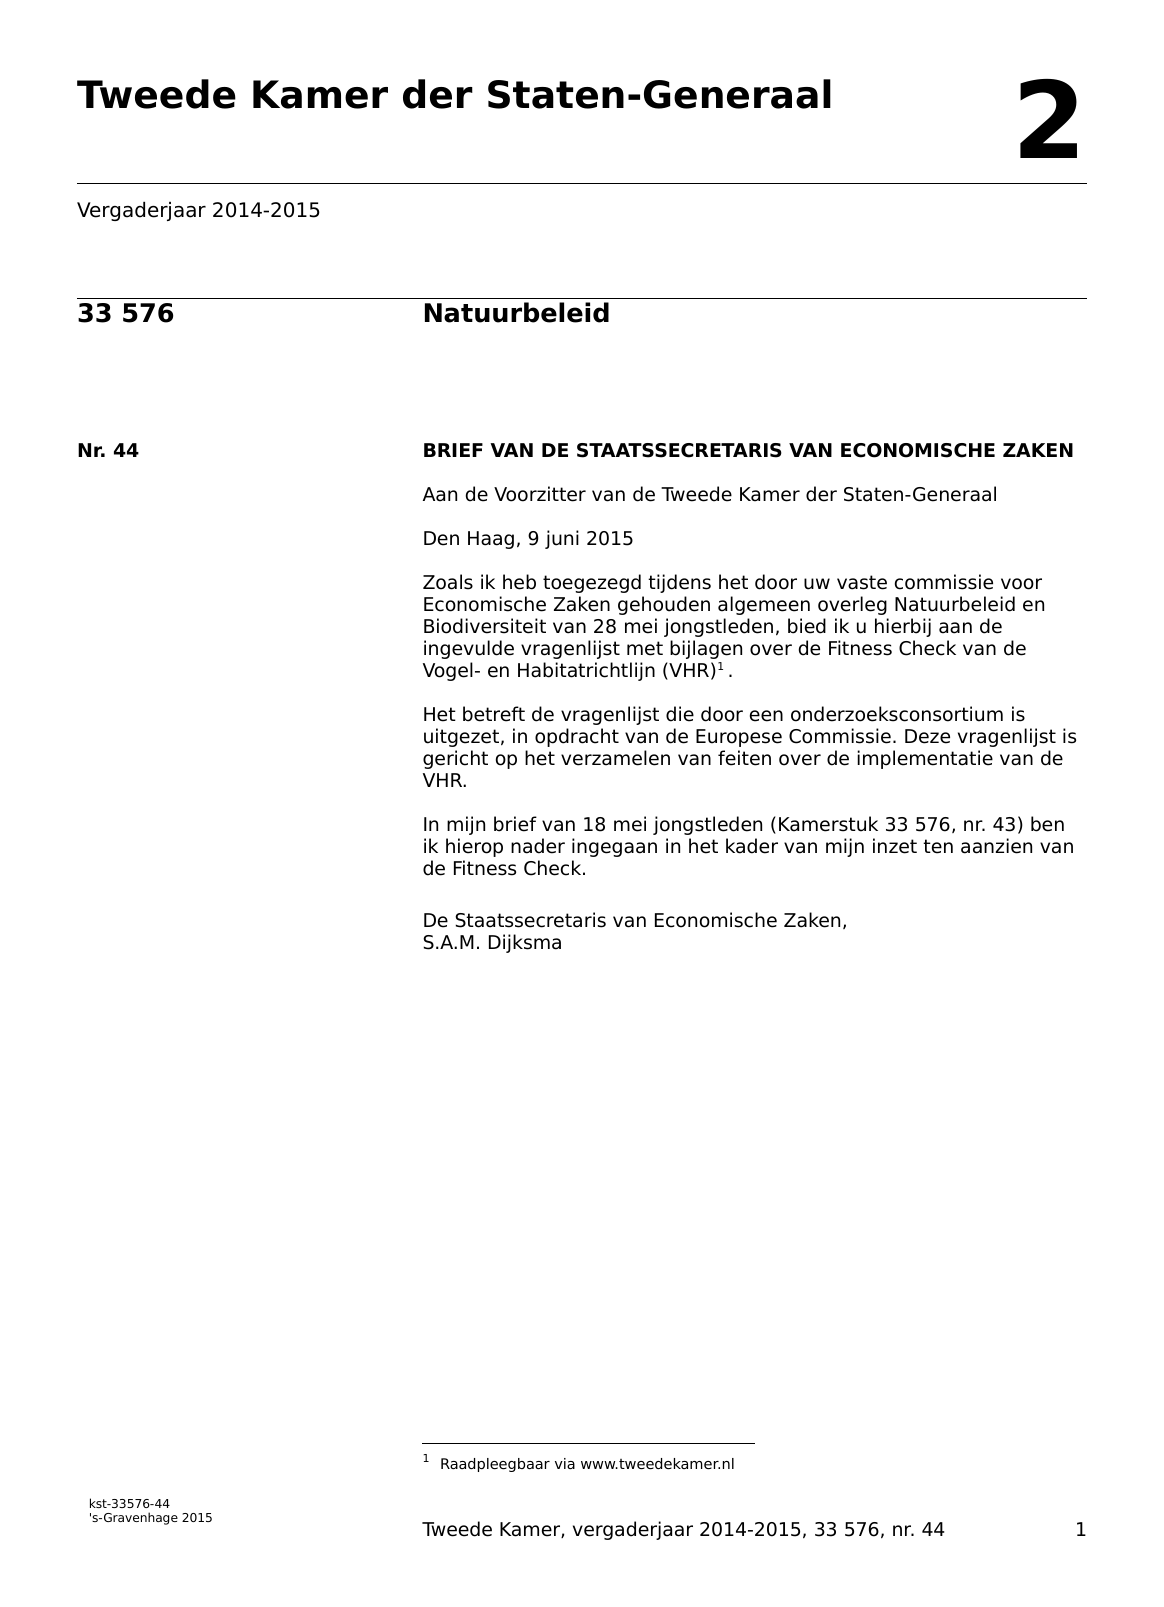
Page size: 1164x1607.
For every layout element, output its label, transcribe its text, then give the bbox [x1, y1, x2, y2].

table_header Tweede Kamer der Staten-Generaal [77, 59, 886, 183]
text 's-Gravenhage 2015 [88, 1511, 323, 1525]
table_cell Vergaderjaar 2014-2015 [77, 184, 1087, 298]
text Het betreft de vragenlijst die door een onderzoeksconsortium is uitgezet, in opdracht van de Europese Commissie. Deze vragenlijst is gericht op het verzamelen van feiten over de implementatie van de VHR. [422, 704, 1087, 792]
subtitle Nr. 44 BRIEF VAN DE STAATSSECRETARIS VAN ECONOMISCHE ZAKEN [77, 440, 1087, 462]
text Zoals ik heb toegezegd tijdens het door uw vaste commissie voor Economische Zaken gehouden algemeen overleg Natuurbeleid en Biodiversiteit van 28 mei jongstleden, bied ik u hierbij aan de ingevulde vragenlijst met bijlagen over de Fitness Check van de Vogel- en Habitatrichtlijn (VHR). [422, 572, 1087, 682]
text De Staatssecretaris van Economische Zaken, S.A.M. Dijksma [422, 910, 1087, 954]
text Den Haag, 9 juni 2015 [422, 528, 1087, 550]
subtitle 33 576 Natuurbeleid [77, 299, 1087, 329]
text Aan de Voorzitter van de Tweede Kamer der Staten-Generaal [422, 484, 1087, 506]
table_header 2 [886, 59, 1087, 183]
text In mijn brief van 18 mei jongstleden (Kamerstuk 33 576, nr. 43) ben ik hierop nader ingegaan in het kader van mijn inzet ten aanzien van de Fitness Check. [422, 814, 1087, 880]
text kst-33576-44 [88, 1497, 323, 1511]
text Raadpleegbaar via www.tweedekamer.nl [422, 1452, 1087, 1474]
